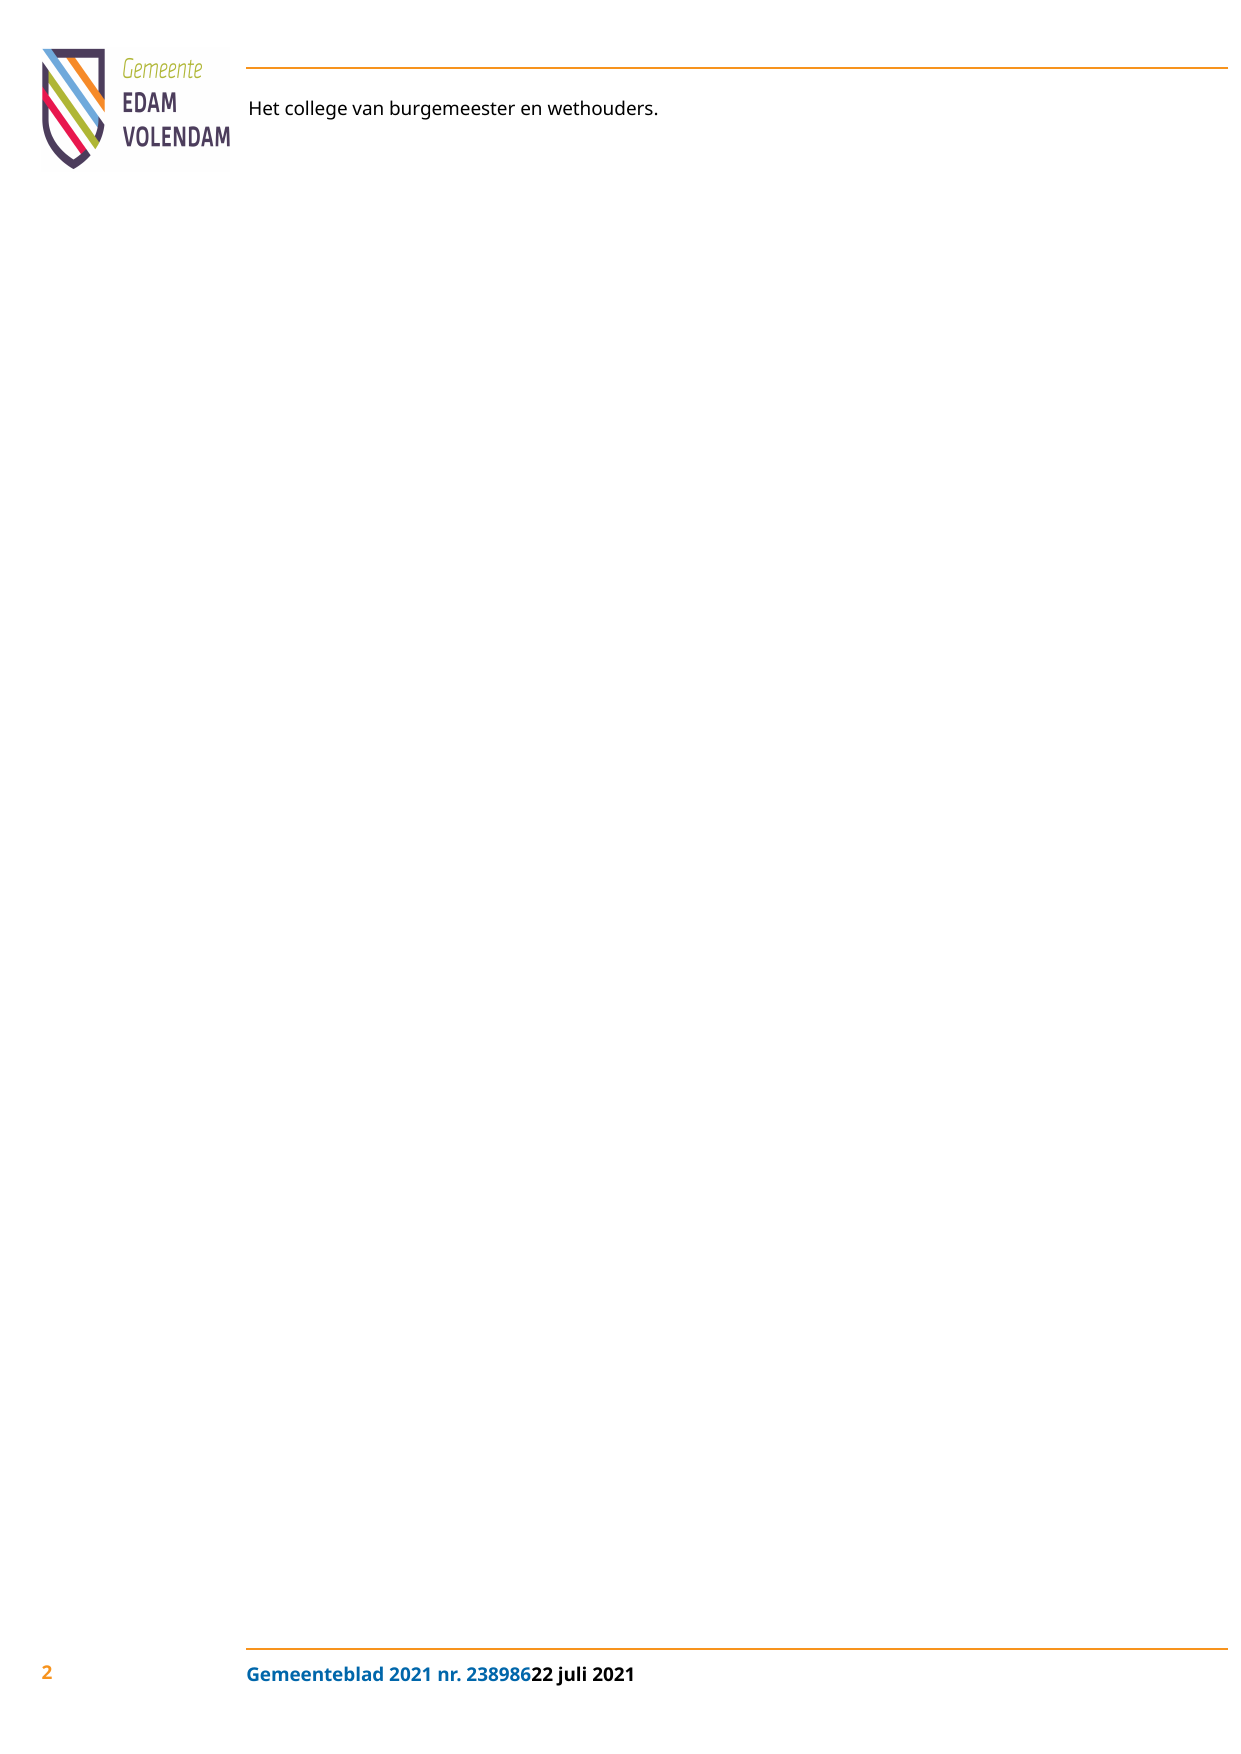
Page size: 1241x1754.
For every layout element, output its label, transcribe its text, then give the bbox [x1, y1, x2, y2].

picture [41, 47, 231, 172]
text Het college van burgemeester en wethouders. [248, 95, 1152, 121]
